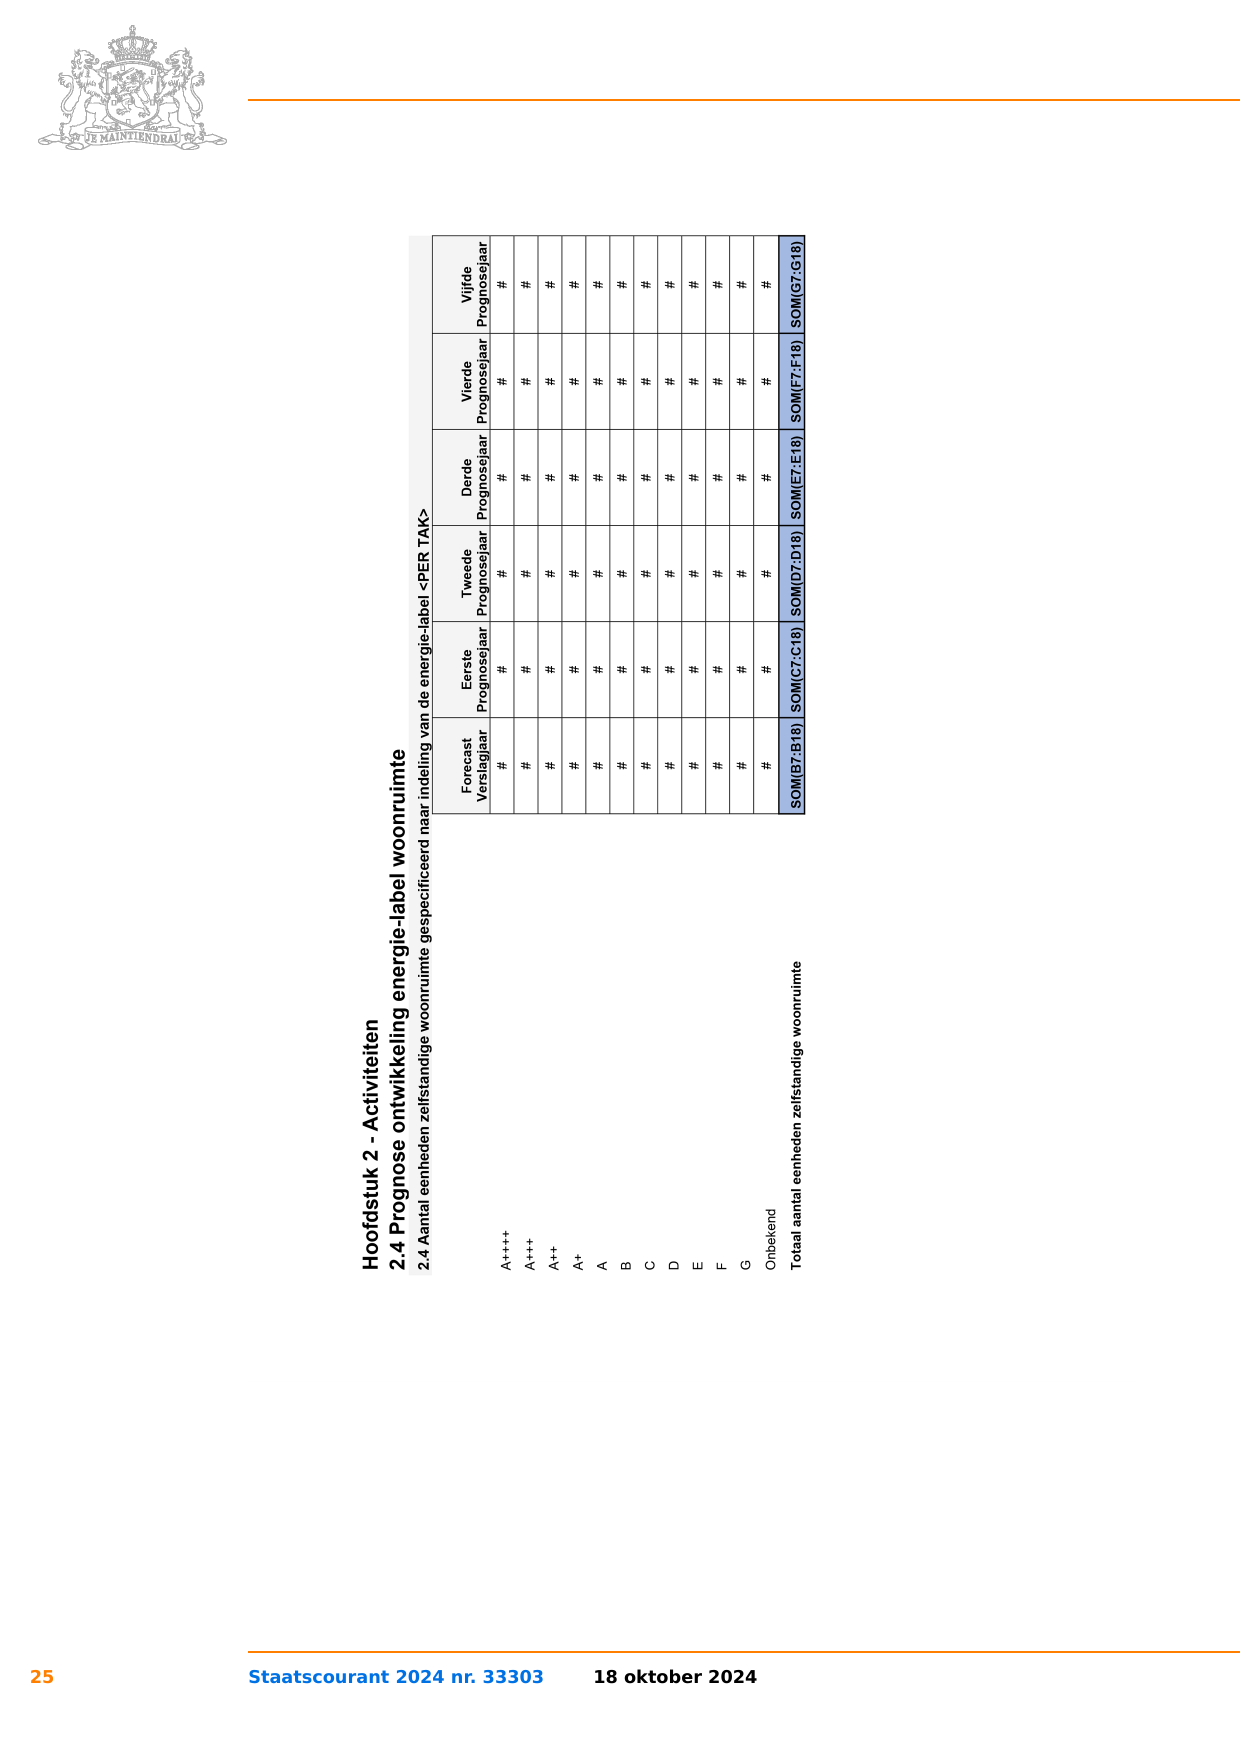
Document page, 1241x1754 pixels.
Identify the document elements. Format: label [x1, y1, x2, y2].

picture [248, 130, 1134, 1382]
picture [38, 25, 227, 150]
